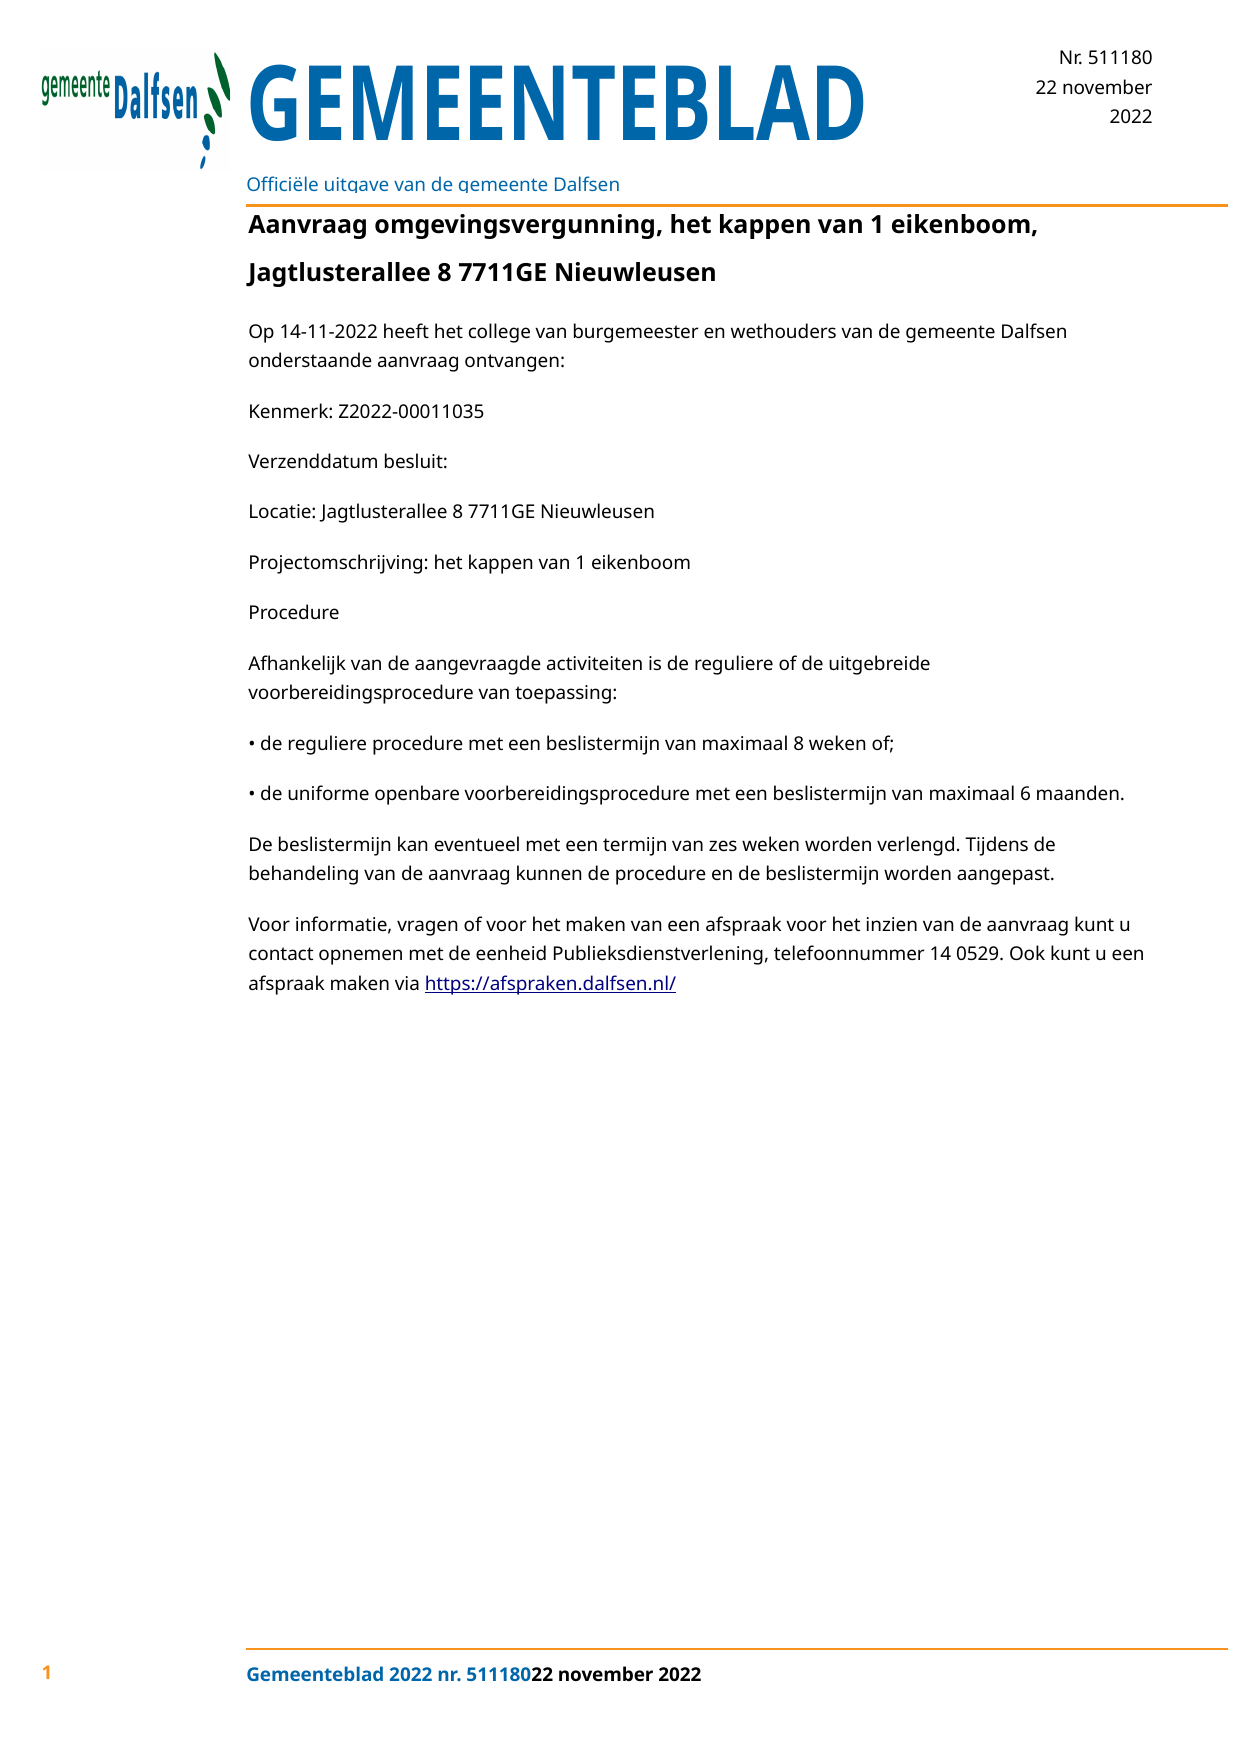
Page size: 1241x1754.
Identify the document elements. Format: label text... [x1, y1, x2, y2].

text Procedure [248, 599, 1152, 625]
text Verzenddatum besluit: [248, 448, 1152, 474]
text Kenmerk: Z2022-00011035 [248, 398, 1152, 424]
text Op 14-11-2022 heeft het college van burgemeester en wethouders van de gemeente Dalfsen onderstaande aanvraag ontvangen: [248, 318, 1152, 373]
text Voor informatie, vragen of voor het maken van een afspraak voor het inzien van de aanvraag kunt u contact opnemen met de eenheid Publieksdienstverlening, telefoonnummer 14 0529. Ook kunt u een afspraak maken via https://afspraken.dalfsen.nl/ [248, 911, 1152, 996]
text • de reguliere procedure met een beslistermijn van maximaal 8 weken of; [248, 730, 1152, 756]
text Projectomschrijving: het kappen van 1 eikenboom [248, 549, 1152, 575]
text Locatie: Jagtlusterallee 8 7711GE Nieuwleusen [248, 499, 1152, 524]
text Aanvraag omgevingsvergunning, het kappen van 1 eikenboom, Jagtlusterallee 8 7711GE Nieuwleusen [248, 207, 1152, 288]
text • de uniforme openbare voorbereidingsprocedure met een beslistermijn van maximaal 6 maanden. [248, 780, 1152, 806]
text Afhankelijk van de aangevraagde activiteiten is de reguliere of de uitgebreide voorbereidingsprocedure van toepassing: [248, 650, 1152, 705]
text De beslistermijn kan eventueel met een termijn van zes weken worden verlengd. Tijdens de behandeling van de aanvraag kunnen de procedure en de beslistermijn worden aangepast. [248, 831, 1152, 886]
picture [41, 47, 231, 172]
